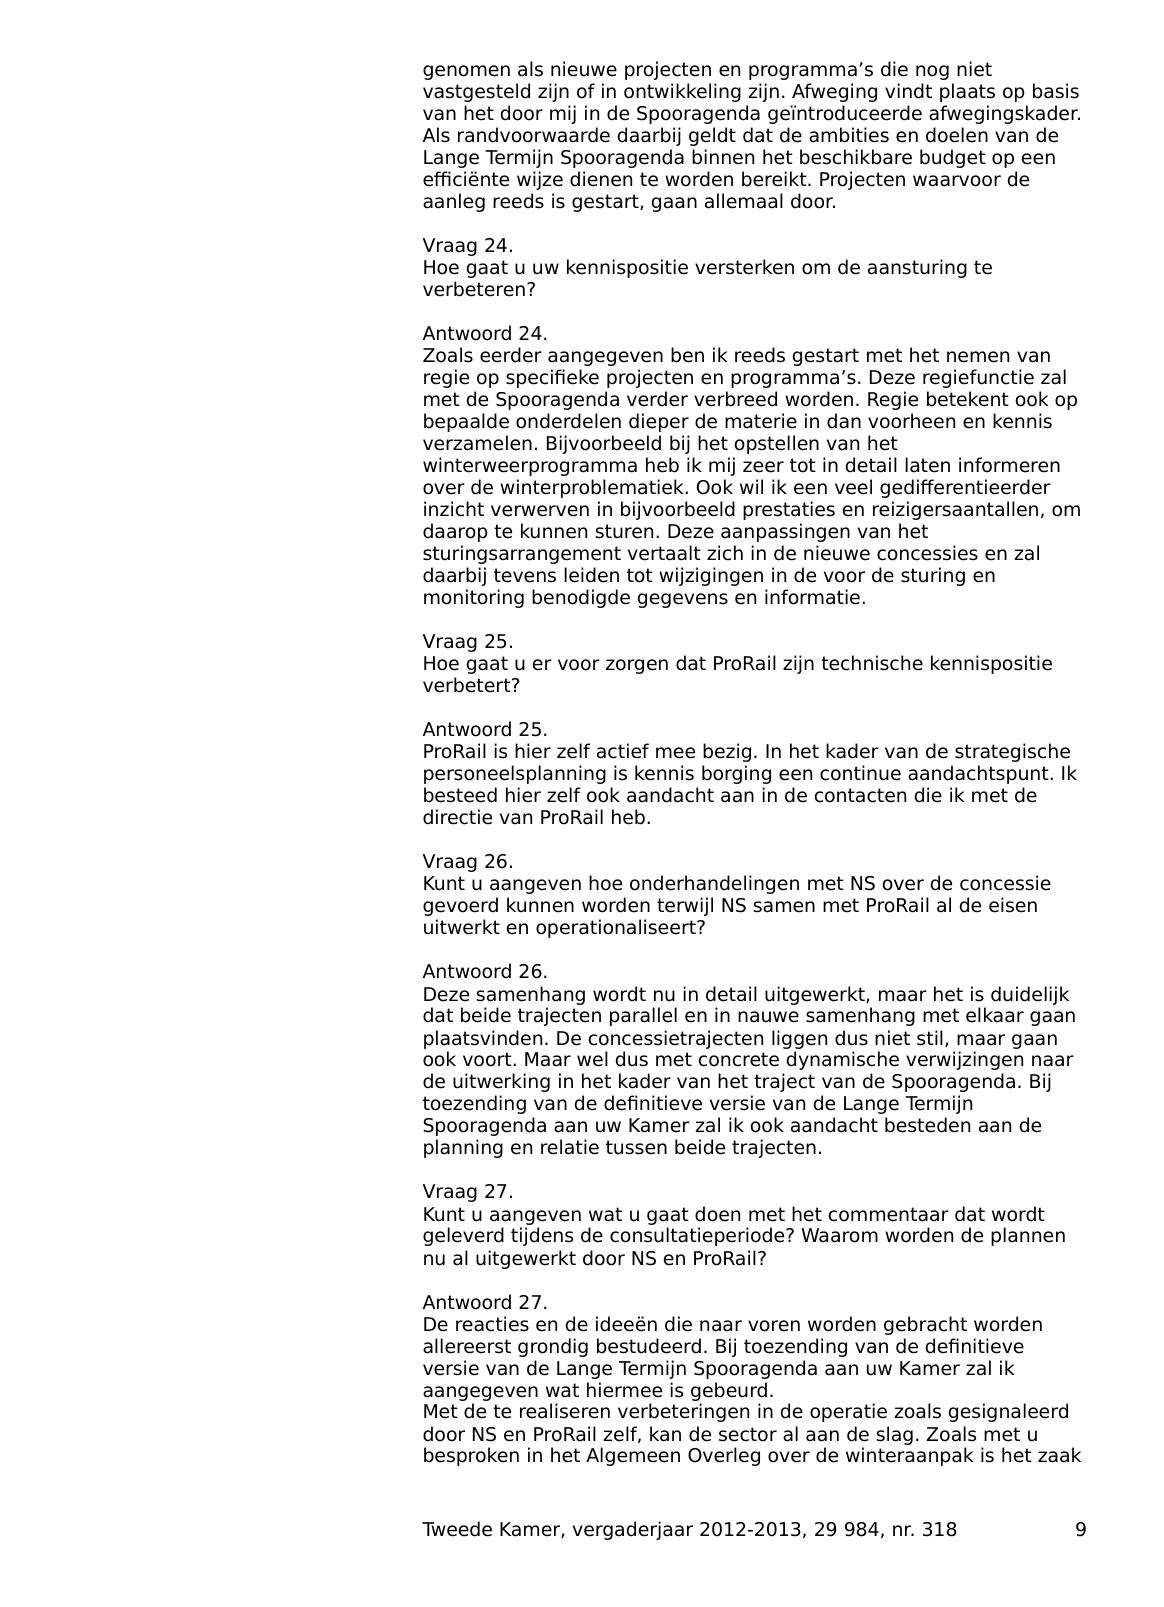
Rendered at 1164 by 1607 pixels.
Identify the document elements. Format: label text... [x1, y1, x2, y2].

text Antwoord 25. [422, 719, 1087, 741]
text Antwoord 26. [422, 961, 1087, 983]
text Kunt u aangeven wat u gaat doen met het commentaar dat wordt geleverd tijdens de consultatieperiode? Waarom worden de plannen nu al uitgewerkt door NS en ProRail? [422, 1203, 1087, 1269]
text ProRail is hier zelf actief mee bezig. In het kader van de strategische personeelsplanning is kennis borging een continue aandachtspunt. Ik besteed hier zelf ook aandacht aan in de contacten die ik met de directie van ProRail heb. [422, 741, 1087, 829]
text genomen als nieuwe projecten en programma’s die nog niet vastgesteld zijn of in ontwikkeling zijn. Afweging vindt plaats op basis van het door mij in de Spooragenda geïntroduceerde afwegingskader. Als randvoorwaarde daarbij geldt dat de ambities en doelen van de Lange Termijn Spooragenda binnen het beschikbare budget op een efficiënte wijze dienen te worden bereikt. Projecten waarvoor de aanleg reeds is gestart, gaan allemaal door. [422, 59, 1087, 213]
text Zoals eerder aangegeven ben ik reeds gestart met het nemen van regie op specifieke projecten en programma’s. Deze regiefunctie zal met de Spooragenda verder verbreed worden. Regie betekent ook op bepaalde onderdelen dieper de materie in dan voorheen en kennis verzamelen. Bijvoorbeeld bij het opstellen van het winterweerprogramma heb ik mij zeer tot in detail laten informeren over de winterproblematiek. Ook wil ik een veel gedifferentieerder inzicht verwerven in bijvoorbeeld prestaties en reizigersaantallen, om daarop te kunnen sturen. Deze aanpassingen van het sturingsarrangement vertaalt zich in de nieuwe concessies en zal daarbij tevens leiden tot wijzigingen in de voor de sturing en monitoring benodigde gegevens en informatie. [422, 345, 1087, 609]
text Vraag 27. [422, 1181, 1087, 1203]
text Kunt u aangeven hoe onderhandelingen met NS over de concessie gevoerd kunnen worden terwijl NS samen met ProRail al de eisen uitwerkt en operationaliseert? [422, 873, 1087, 939]
text Vraag 24. [422, 235, 1087, 257]
text De reacties en de ideeën die naar voren worden gebracht worden allereerst grondig bestudeerd. Bij toezending van de definitieve versie van de Lange Termijn Spooragenda aan uw Kamer zal ik aangegeven wat hiermee is gebeurd. [422, 1313, 1087, 1401]
text Hoe gaat u er voor zorgen dat ProRail zijn technische kennispositie verbetert? [422, 653, 1087, 697]
text Antwoord 24. [422, 323, 1087, 345]
text Hoe gaat u uw kennispositie versterken om de aansturing te verbeteren? [422, 257, 1087, 301]
text Antwoord 27. [422, 1292, 1087, 1313]
text Met de te realiseren verbeteringen in de operatie zoals gesignaleerd door NS en ProRail zelf, kan de sector al aan de slag. Zoals met u besproken in het Algemeen Overleg over de winteraanpak is het zaak [422, 1401, 1087, 1467]
text Deze samenhang wordt nu in detail uitgewerkt, maar het is duidelijk dat beide trajecten parallel en in nauwe samenhang met elkaar gaan plaatsvinden. De concessietrajecten liggen dus niet stil, maar gaan ook voort. Maar wel dus met concrete dynamische verwijzingen naar de uitwerking in het kader van het traject van de Spooragenda. Bij toezending van de definitieve versie van de Lange Termijn Spooragenda aan uw Kamer zal ik ook aandacht besteden aan de planning en relatie tussen beide trajecten. [422, 983, 1087, 1159]
text Vraag 25. [422, 631, 1087, 653]
text Vraag 26. [422, 851, 1087, 873]
